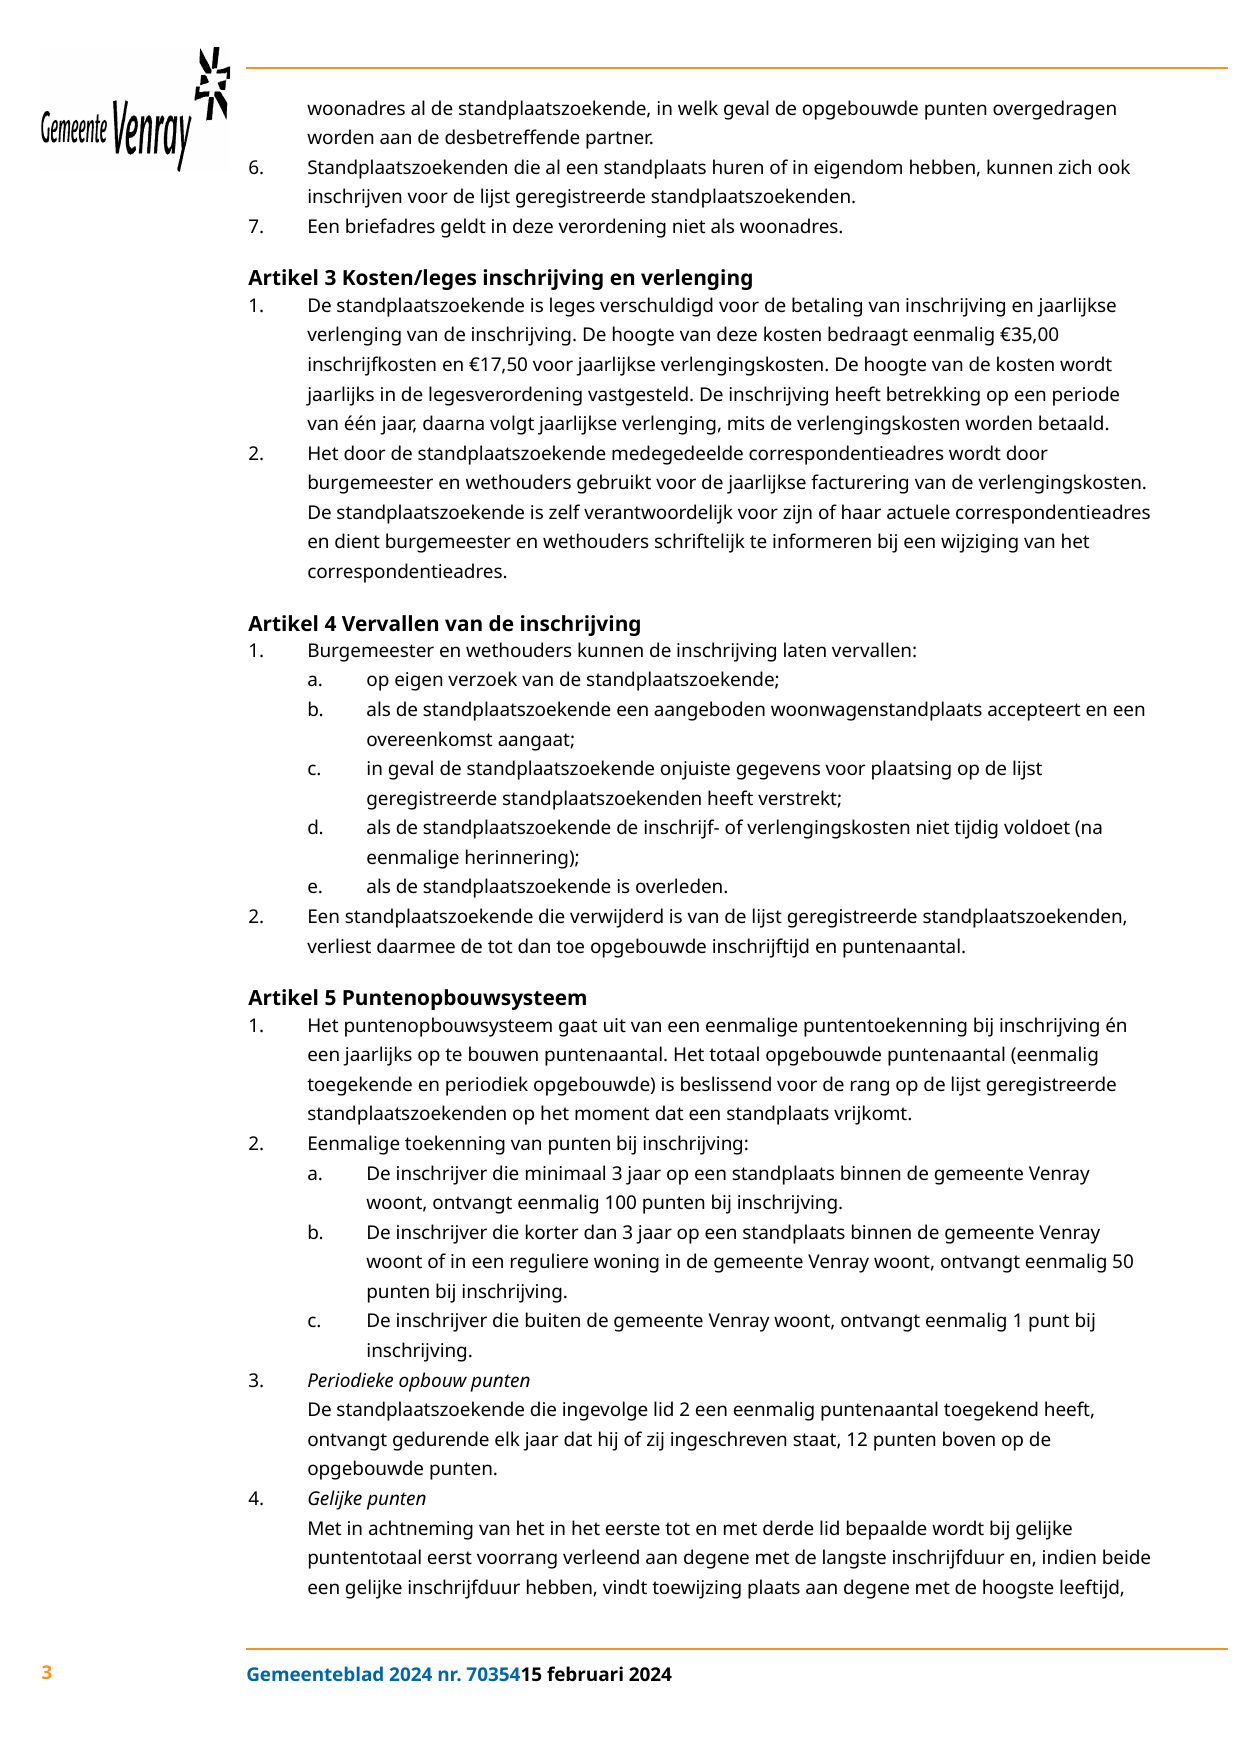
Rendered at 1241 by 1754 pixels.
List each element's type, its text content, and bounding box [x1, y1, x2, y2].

text Artikel 3 Kosten/leges inschrijving en verlenging [248, 263, 1152, 292]
list woonadres al de standplaatszoekende, in welk geval de opgebouwde punten overgedragen worden aan de desbetreffende partner. [248, 95, 1152, 150]
list Het door de standplaatszoekende medegedeelde correspondentieadres wordt door burgemeester en wethouders gebruikt voor de jaarlijkse facturering van de verlengingskosten. De standplaatszoekende is zelf verantwoordelijk voor zijn of haar actuele correspondentieadres en dient burgemeester en wethouders schriftelijk te informeren bij een wijziging van het correspondentieadres. [248, 440, 1152, 584]
list Gelijke punten [248, 1485, 1152, 1511]
picture [41, 47, 231, 172]
list Eenmalige toekenning van punten bij inschrijving: [248, 1130, 1152, 1156]
list Met in achtneming van het in het eerste tot en met derde lid bepaalde wordt bij gelijke puntentotaal eerst voorrang verleend aan degene met de langste inschrijfduur en, indien beide een gelijke inschrijfduur hebben, vindt toewijzing plaats aan degene met de hoogste leeftijd, [248, 1515, 1152, 1599]
list Burgemeester en wethouders kunnen de inschrijving laten vervallen: [248, 637, 1152, 663]
list Standplaatszoekenden die al een standplaats huren of in eigendom hebben, kunnen zich ook inschrijven voor de lijst geregistreerde standplaatszoekenden. [248, 154, 1152, 209]
list De standplaatszoekende die ingevolge lid 2 een eenmalig puntenaantal toegekend heeft, ontvangt gedurende elk jaar dat hij of zij ingeschreven staat, 12 punten boven op de opgebouwde punten. [248, 1396, 1152, 1481]
list Periodieke opbouw punten [248, 1367, 1152, 1392]
list De inschrijver die buiten de gemeente Venray woont, ontvangt eenmalig 1 punt bij inschrijving. [307, 1308, 1152, 1363]
list Een standplaatszoekende die verwijderd is van de lijst geregistreerde standplaatszoekenden, verliest daarmee de tot dan toe opgebouwde inschrijftijd en puntenaantal. [248, 903, 1152, 959]
text Artikel 4 Vervallen van de inschrijving [248, 609, 1152, 637]
list De inschrijver die minimaal 3 jaar op een standplaats binnen de gemeente Venray woont, ontvangt eenmalig 100 punten bij inschrijving. [307, 1160, 1152, 1215]
list Een briefadres geldt in deze verordening niet als woonadres. [248, 213, 1152, 239]
list in geval de standplaatszoekende onjuiste gegevens voor plaatsing op de lijst geregistreerde standplaatszoekenden heeft verstrekt; [307, 755, 1152, 811]
text Artikel 5 Puntenopbouwsysteem [248, 983, 1152, 1012]
list als de standplaatszoekende de inschrijf- of verlengingskosten niet tijdig voldoet (na eenmalige herinnering); [307, 814, 1152, 870]
list als de standplaatszoekende is overleden. [307, 874, 1152, 899]
list Het puntenopbouwsysteem gaat uit van een eenmalige puntentoekenning bij inschrijving én een jaarlijks op te bouwen puntenaantal. Het totaal opgebouwde puntenaantal (eenmalig toegekende en periodiek opgebouwde) is beslissend voor de rang op de lijst geregistreerde standplaatszoekenden op het moment dat een standplaats vrijkomt. [248, 1012, 1152, 1126]
list De inschrijver die korter dan 3 jaar op een standplaats binnen de gemeente Venray woont of in een reguliere woning in de gemeente Venray woont, ontvangt eenmalig 50 punten bij inschrijving. [307, 1219, 1152, 1304]
list als de standplaatszoekende een aangeboden woonwagenstandplaats accepteert en een overeenkomst aangaat; [307, 696, 1152, 752]
list De standplaatszoekende is leges verschuldigd voor de betaling van inschrijving en jaarlijkse verlenging van de inschrijving. De hoogte van deze kosten bedraagt eenmalig €35,00 inschrijfkosten en €17,50 voor jaarlijkse verlengingskosten. De hoogte van de kosten wordt jaarlijks in de legesverordening vastgesteld. De inschrijving heeft betrekking op een periode van één jaar, daarna volgt jaarlijkse verlenging, mits de verlengingskosten worden betaald. [248, 292, 1152, 436]
list op eigen verzoek van de standplaatszoekende; [307, 667, 1152, 692]
